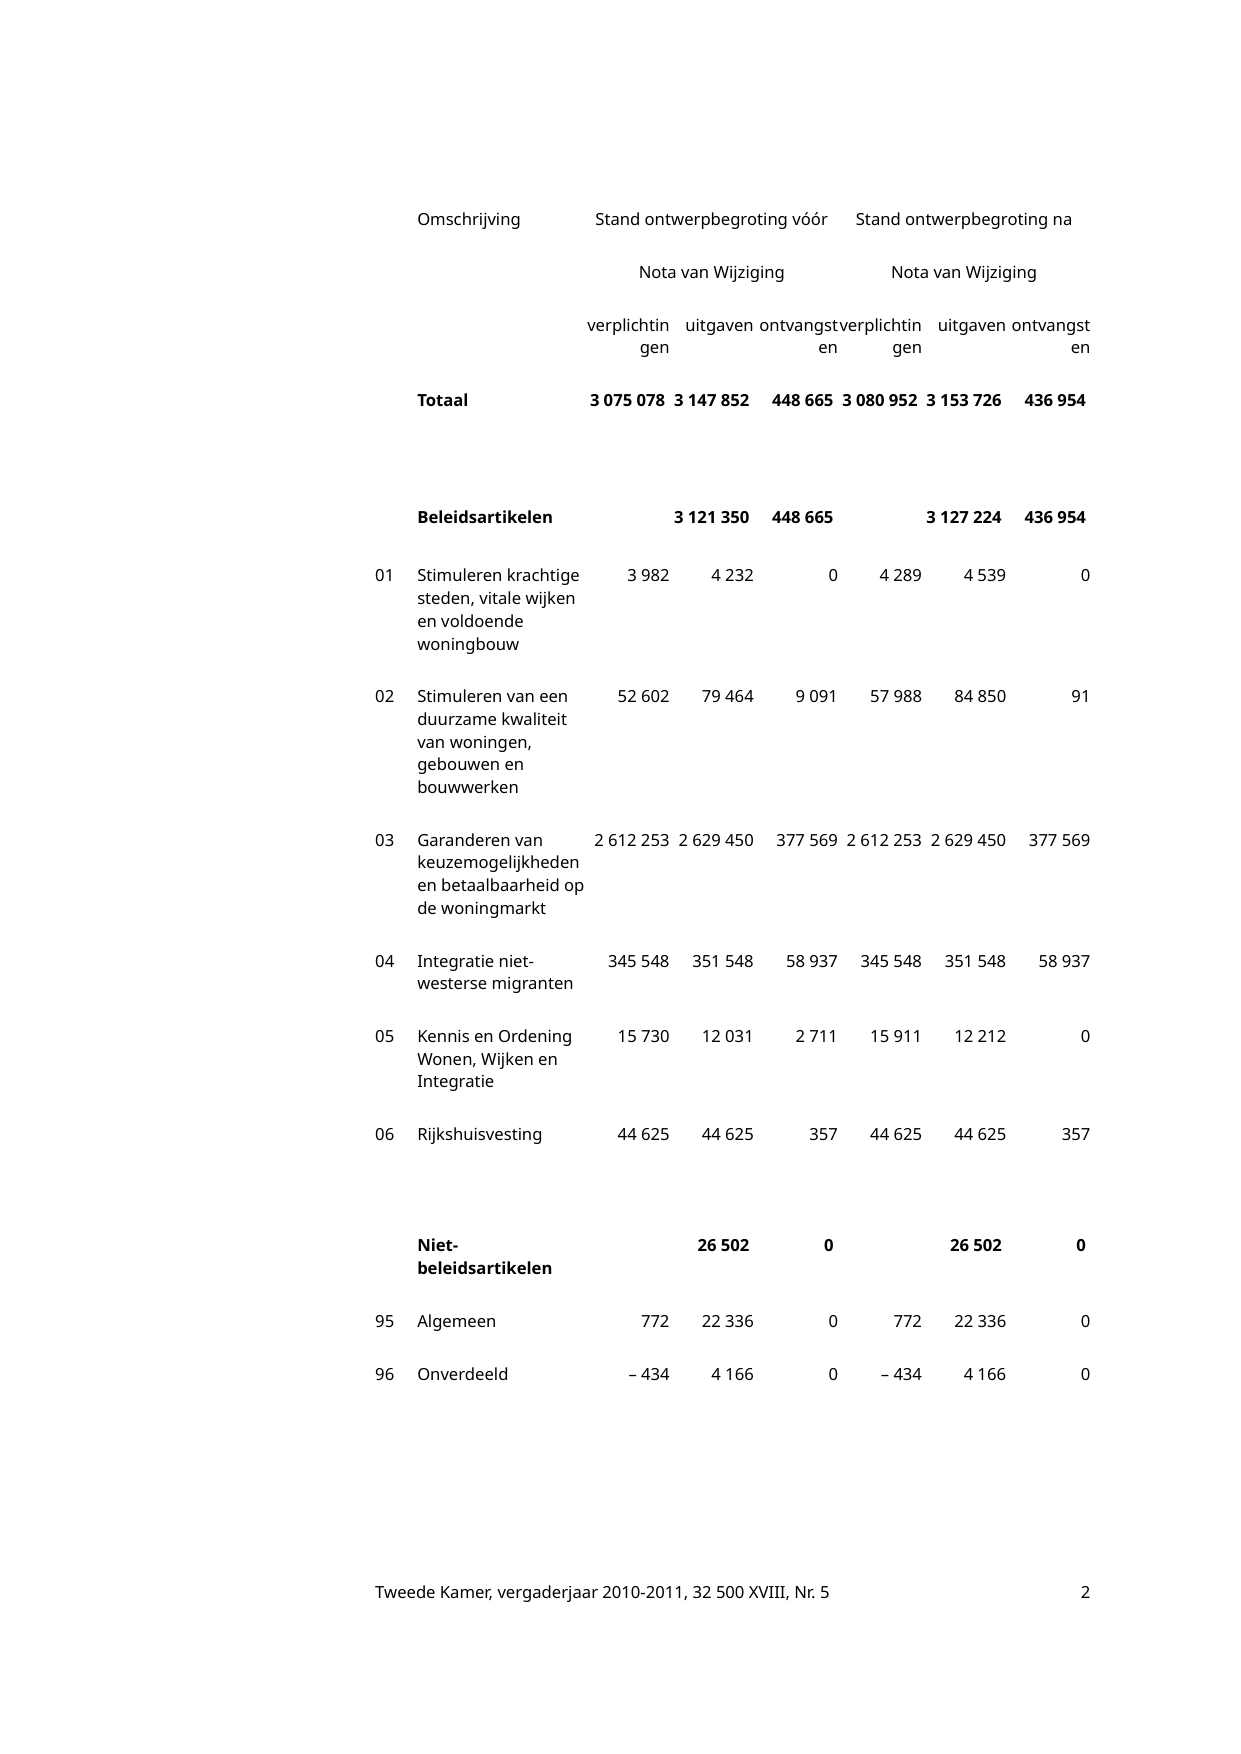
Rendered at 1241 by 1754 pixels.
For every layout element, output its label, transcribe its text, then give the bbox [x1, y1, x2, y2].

table_cell [417, 313, 585, 389]
table_cell [1006, 447, 1090, 506]
table_cell Rijkshuisvesting [417, 1123, 585, 1176]
table_cell ontvangsten [754, 313, 838, 389]
table_cell 26 502 [669, 1234, 753, 1309]
table_cell 3 080 952 [838, 389, 922, 447]
table_cell 0 [754, 564, 838, 685]
table_cell 0 [1006, 1362, 1090, 1415]
table_cell [375, 506, 417, 564]
table_cell 26 502 [922, 1234, 1006, 1309]
table_cell 448 665 [754, 389, 838, 447]
table_cell 0 [1006, 564, 1090, 685]
table_cell 06 [375, 1123, 417, 1176]
table_cell 3 147 852 [669, 389, 753, 447]
table_cell 357 [754, 1123, 838, 1176]
table_cell 3 121 350 [669, 506, 753, 564]
table_cell 4 232 [669, 564, 753, 685]
table_cell 04 [375, 949, 417, 1025]
table_cell 4 539 [922, 564, 1006, 685]
table_cell 3 982 [585, 564, 669, 685]
table_cell [1006, 1176, 1090, 1234]
table_cell 345 548 [838, 949, 922, 1025]
table_cell Algemeen [417, 1309, 585, 1362]
table_cell [669, 447, 753, 506]
table_cell 351 548 [669, 949, 753, 1025]
table_cell – 434 [585, 1362, 669, 1415]
table_cell 4 166 [922, 1362, 1006, 1415]
table_cell [585, 447, 669, 506]
table_cell [375, 1234, 417, 1309]
table_cell 2 711 [754, 1025, 838, 1123]
table_cell 52 602 [585, 685, 669, 828]
table_cell 22 336 [669, 1309, 753, 1362]
table_cell 2 612 253 [838, 829, 922, 949]
table_cell [754, 1176, 838, 1234]
table_cell 0 [1006, 1234, 1090, 1309]
table_cell [754, 447, 838, 506]
table_cell [375, 1176, 417, 1234]
table_cell 345 548 [585, 949, 669, 1025]
table_cell 3 127 224 [922, 506, 1006, 564]
table_cell Beleidsartikelen [417, 506, 585, 564]
table_cell 772 [838, 1309, 922, 1362]
table_cell 0 [754, 1234, 838, 1309]
table_cell 0 [754, 1362, 838, 1415]
table_header [375, 208, 417, 313]
table_cell 57 988 [838, 685, 922, 828]
table_cell 44 625 [585, 1123, 669, 1176]
table_cell 05 [375, 1025, 417, 1123]
table_cell 2 612 253 [585, 829, 669, 949]
table_cell [375, 389, 417, 447]
table_cell – 434 [838, 1362, 922, 1415]
table_cell 02 [375, 685, 417, 828]
table_cell Niet-beleidsartikelen [417, 1234, 585, 1309]
table_cell 0 [1006, 1309, 1090, 1362]
table_cell [922, 1176, 1006, 1234]
table_cell [838, 506, 922, 564]
table_cell 96 [375, 1362, 417, 1415]
table_cell 377 569 [754, 829, 838, 949]
table_cell 0 [1006, 1025, 1090, 1123]
table_cell 58 937 [1006, 949, 1090, 1025]
table_cell 3 153 726 [922, 389, 1006, 447]
table_cell Stimuleren krachtige steden, vitale wijken en voldoende woningbouw [417, 564, 585, 685]
table_cell 01 [375, 564, 417, 685]
table_cell 2 629 450 [669, 829, 753, 949]
table_cell 95 [375, 1309, 417, 1362]
table_cell [375, 447, 417, 506]
table_cell Garanderen van keuzemogelijkheden en betaalbaarheid op de woningmarkt [417, 829, 585, 949]
table_cell 0 [754, 1309, 838, 1362]
table_cell 03 [375, 829, 417, 949]
table_cell 91 [1006, 685, 1090, 828]
table_cell 12 031 [669, 1025, 753, 1123]
table_header Stand ontwerpbegroting na Nota van Wijziging [838, 208, 1090, 313]
table_cell 2 629 450 [922, 829, 1006, 949]
table_cell [417, 1176, 585, 1234]
table_cell 4 166 [669, 1362, 753, 1415]
table_header Omschrijving [417, 208, 585, 313]
table_cell 12 212 [922, 1025, 1006, 1123]
table_cell 436 954 [1006, 506, 1090, 564]
table_cell Integratie niet-westerse migranten [417, 949, 585, 1025]
table_cell [669, 1176, 753, 1234]
table_cell 58 937 [754, 949, 838, 1025]
table_cell [585, 1234, 669, 1309]
table_cell [585, 1176, 669, 1234]
table_cell 84 850 [922, 685, 1006, 828]
table_cell 351 548 [922, 949, 1006, 1025]
table_cell 15 911 [838, 1025, 922, 1123]
table_cell [838, 1176, 922, 1234]
table_cell 4 289 [838, 564, 922, 685]
table_cell verplichtingen [585, 313, 669, 389]
table_cell Onverdeeld [417, 1362, 585, 1415]
table_cell 436 954 [1006, 389, 1090, 447]
table_cell [838, 1234, 922, 1309]
table_cell 22 336 [922, 1309, 1006, 1362]
table_cell Kennis en Ordening Wonen, Wijken en Integratie [417, 1025, 585, 1123]
table_cell [585, 506, 669, 564]
table_cell 44 625 [922, 1123, 1006, 1176]
table_cell verplichtingen [838, 313, 922, 389]
table_cell 79 464 [669, 685, 753, 828]
table_cell uitgaven [922, 313, 1006, 389]
table_cell [838, 447, 922, 506]
table_cell uitgaven [669, 313, 753, 389]
table_cell 44 625 [838, 1123, 922, 1176]
table_cell [417, 447, 585, 506]
table_cell 15 730 [585, 1025, 669, 1123]
table_cell 44 625 [669, 1123, 753, 1176]
table_cell 772 [585, 1309, 669, 1362]
table_cell 9 091 [754, 685, 838, 828]
table_cell 357 [1006, 1123, 1090, 1176]
table_cell 3 075 078 [585, 389, 669, 447]
table_cell Stimuleren van een duurzame kwaliteit van woningen, gebouwen en bouwwerken [417, 685, 585, 828]
table_cell 448 665 [754, 506, 838, 564]
table_cell 377 569 [1006, 829, 1090, 949]
table_cell [922, 447, 1006, 506]
table_cell ontvangsten [1006, 313, 1090, 389]
table_header Stand ontwerpbegroting vóór Nota van Wijziging [585, 208, 838, 313]
table_cell [375, 313, 417, 389]
table_cell Totaal [417, 389, 585, 447]
